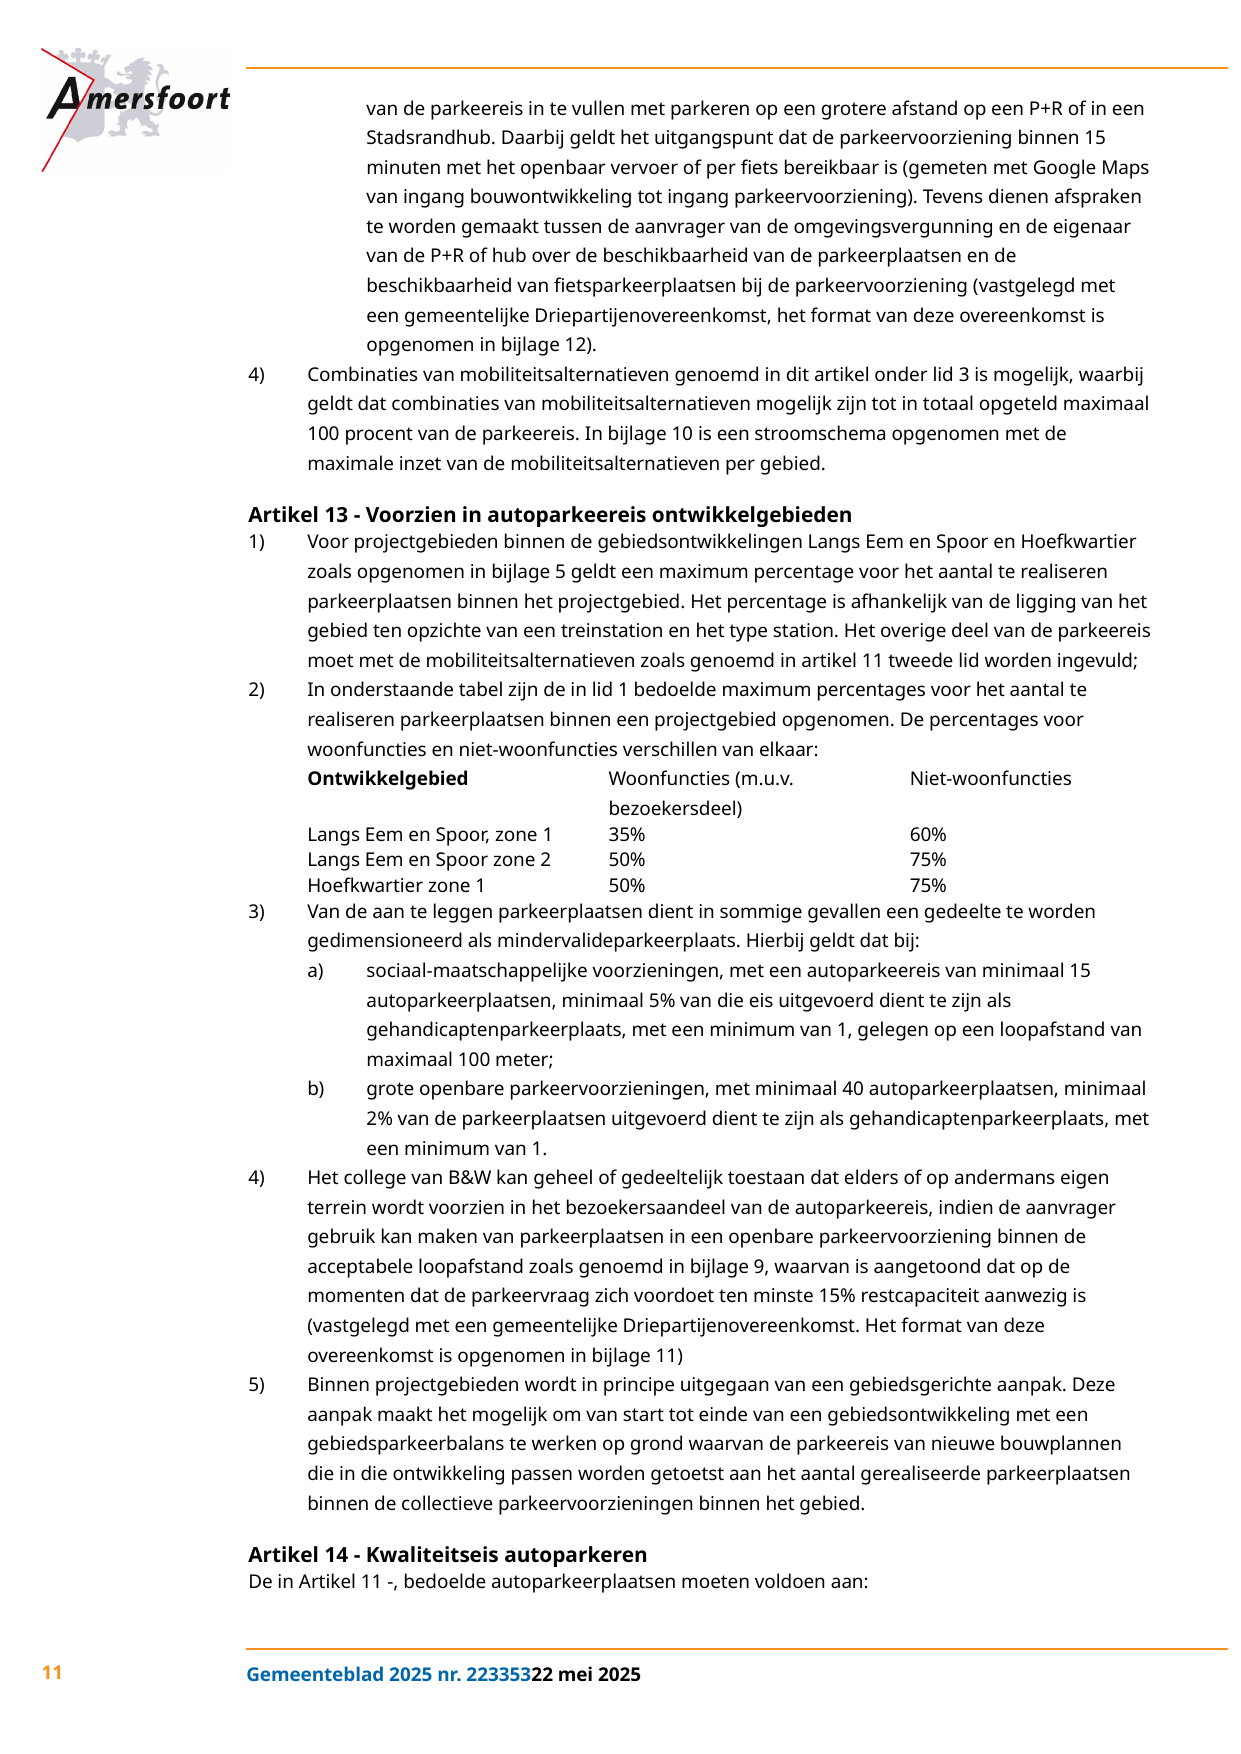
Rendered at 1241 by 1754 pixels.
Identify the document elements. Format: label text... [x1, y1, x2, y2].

text De in Artikel 11 -, bedoelde autoparkeerplaatsen moeten voldoen aan: [248, 1568, 1152, 1594]
table_cell Hoefkwartier zone 1 [307, 872, 608, 898]
table_cell 50% [608, 846, 909, 872]
list Het college van B&W kan geheel of gedeeltelijk toestaan dat elders of op andermans eigen terrein wordt voorzien in het bezoekersaandeel van de autoparkeereis, indien de aanvrager gebruik kan maken van parkeerplaatsen in een openbare parkeervoorziening binnen de acceptabele loopafstand zoals genoemd in bijlage 9, waarvan is aangetoond dat op de momenten dat de parkeervraag zich voordoet ten minste 15% restcapaciteit aanwezig is (vastgelegd met een gemeentelijke Driepartijenovereenkomst. Het format van deze overeenkomst is opgenomen in bijlage 11) [248, 1164, 1152, 1367]
list van de parkeereis in te vullen met parkeren op een grotere afstand op een P+R of in een Stadsrandhub. Daarbij geldt het uitgangspunt dat de parkeervoorziening binnen 15 minuten met het openbaar vervoer of per fiets bereikbaar is (gemeten met Google Maps van ingang bouwontwikkeling tot ingang parkeervoorziening). Tevens dienen afspraken te worden gemaakt tussen de aanvrager van de omgevingsvergunning en de eigenaar van de P+R of hub over de beschikbaarheid van de parkeerplaatsen en de beschikbaarheid van fietsparkeerplaatsen bij de parkeervoorziening (vastgelegd met een gemeentelijke Driepartijenovereenkomst, het format van deze overeenkomst is opgenomen in bijlage 12). [307, 95, 1152, 357]
table_cell Langs Eem en Spoor, zone 1 [307, 821, 608, 846]
list sociaal-maatschappelijke voorzieningen, met een autoparkeereis van minimaal 15 autoparkeerplaatsen, minimaal 5% van die eis uitgevoerd dient te zijn als gehandicaptenparkeerplaats, met een minimum van 1, gelegen op een loopafstand van maximaal 100 meter; [307, 957, 1152, 1072]
text Artikel 14 - Kwaliteitseis autoparkeren [248, 1540, 1152, 1568]
list grote openbare parkeervoorzieningen, met minimaal 40 autoparkeerplaatsen, minimaal 2% van de parkeerplaatsen uitgevoerd dient te zijn als gehandicaptenparkeerplaats, met een minimum van 1. [307, 1076, 1152, 1160]
table_header Ontwikkelgebied [307, 765, 608, 821]
table_cell 75% [910, 872, 1211, 898]
table_cell Langs Eem en Spoor zone 2 [307, 846, 608, 872]
list In onderstaande tabel zijn de in lid 1 bedoelde maximum percentages voor het aantal te realiseren parkeerplaatsen binnen een projectgebied opgenomen. De percentages voor woonfuncties en niet-woonfuncties verschillen van elkaar: [248, 677, 1152, 761]
picture [41, 47, 231, 172]
list Voor projectgebieden binnen de gebiedsontwikkelingen Langs Eem en Spoor en Hoefkwartier zoals opgenomen in bijlage 5 geldt een maximum percentage voor het aantal te realiseren parkeerplaatsen binnen het projectgebied. Het percentage is afhankelijk van de ligging van het gebied ten opzichte van een treinstation en het type station. Het overige deel van de parkeereis moet met de mobiliteitsalternatieven zoals genoemd in artikel 11 tweede lid worden ingevuld; [248, 529, 1152, 673]
list Van de aan te leggen parkeerplaatsen dient in sommige gevallen een gedeelte te worden gedimensioneerd als mindervalideparkeerplaats. Hierbij geldt dat bij: [248, 898, 1152, 953]
table_cell 75% [910, 846, 1211, 872]
text Artikel 13 - Voorzien in autoparkeereis ontwikkelgebieden [248, 500, 1152, 529]
table_cell 50% [608, 872, 909, 898]
table_header Niet-woonfuncties [910, 765, 1211, 821]
table_cell 35% [608, 821, 909, 846]
list Binnen projectgebieden wordt in principe uitgegaan van een gebiedsgerichte aanpak. Deze aanpak maakt het mogelijk om van start tot einde van een gebiedsontwikkeling met een gebiedsparkeerbalans te werken op grond waarvan de parkeereis van nieuwe bouwplannen die in die ontwikkeling passen worden getoetst aan het aantal gerealiseerde parkeerplaatsen binnen de collectieve parkeervoorzieningen binnen het gebied. [248, 1371, 1152, 1515]
table_header Woonfuncties (m.u.v. bezoekersdeel) [608, 765, 909, 821]
list Combinaties van mobiliteitsalternatieven genoemd in dit artikel onder lid 3 is mogelijk, waarbij geldt dat combinaties van mobiliteitsalternatieven mogelijk zijn tot in totaal opgeteld maximaal 100 procent van de parkeereis. In bijlage 10 is een stroomschema opgenomen met de maximale inzet van de mobiliteitsalternatieven per gebied. [248, 361, 1152, 476]
table_cell 60% [910, 821, 1211, 846]
